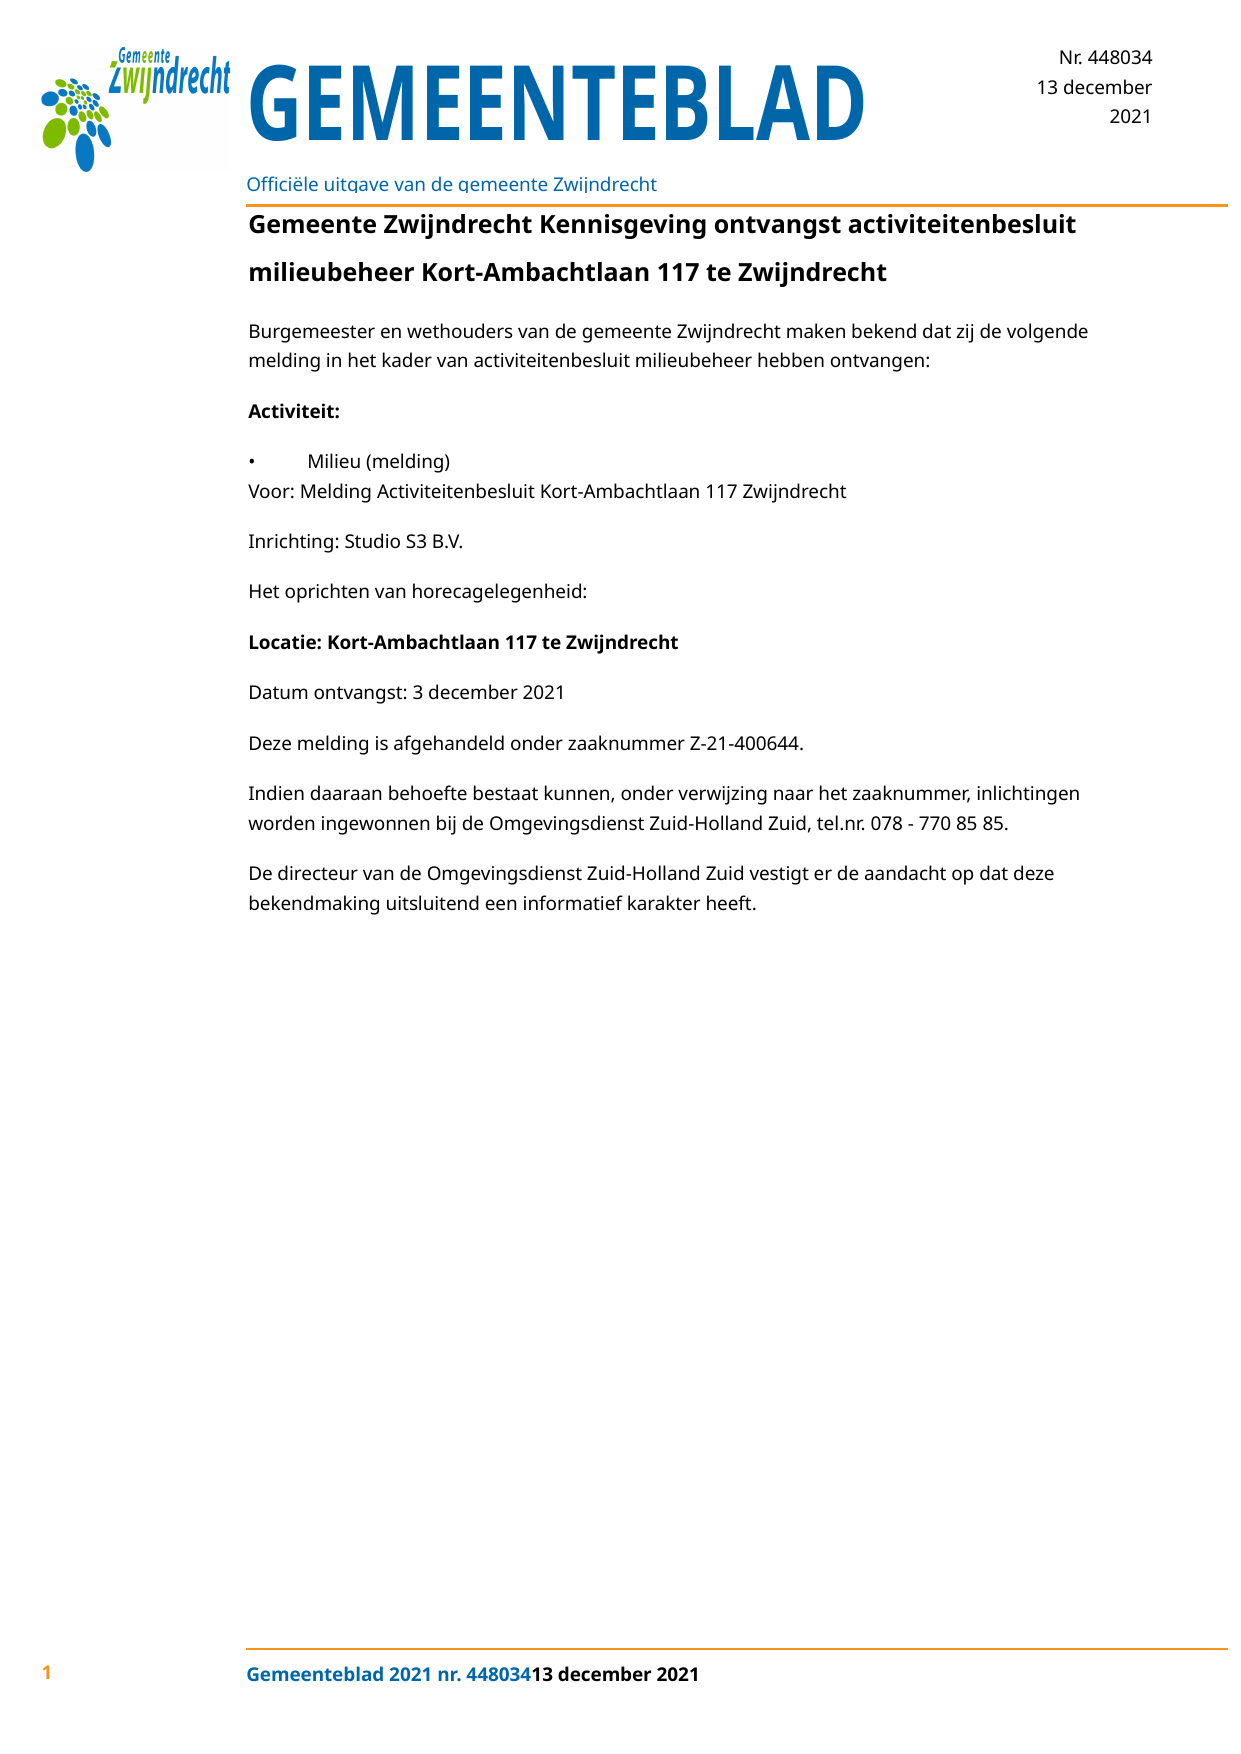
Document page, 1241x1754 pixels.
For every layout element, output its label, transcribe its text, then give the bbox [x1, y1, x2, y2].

text De directeur van de Omgevingsdienst Zuid-Holland Zuid vestigt er de aandacht op dat deze bekendmaking uitsluitend een informatief karakter heeft. [248, 860, 1152, 916]
text Deze melding is afgehandeld onder zaaknummer Z-21-400644. [248, 730, 1152, 756]
picture [41, 47, 231, 172]
list Milieu (melding) [248, 448, 1152, 474]
text Het oprichten van horecagelegenheid: [248, 579, 1152, 604]
text Inrichting: Studio S3 B.V. [248, 528, 1152, 554]
text Indien daaraan behoefte bestaat kunnen, onder verwijzing naar het zaaknummer, inlichtingen worden ingewonnen bij de Omgevingsdienst Zuid-Holland Zuid, tel.nr. 078 - 770 85 85. [248, 780, 1152, 836]
text Burgemeester en wethouders van de gemeente Zwijndrecht maken bekend dat zij de volgende melding in het kader van activiteitenbesluit milieubeheer hebben ontvangen: [248, 318, 1152, 373]
text Activiteit: [248, 398, 1152, 424]
text Gemeente Zwijndrecht Kennisgeving ontvangst activiteitenbesluit milieubeheer Kort-Ambachtlaan 117 te Zwijndrecht [248, 207, 1152, 288]
text Locatie: Kort-Ambachtlaan 117 te Zwijndrecht [248, 629, 1152, 655]
text Datum ontvangst: 3 december 2021 [248, 679, 1152, 705]
text Voor: Melding Activiteitenbesluit Kort-Ambachtlaan 117 Zwijndrecht [248, 478, 1152, 504]
